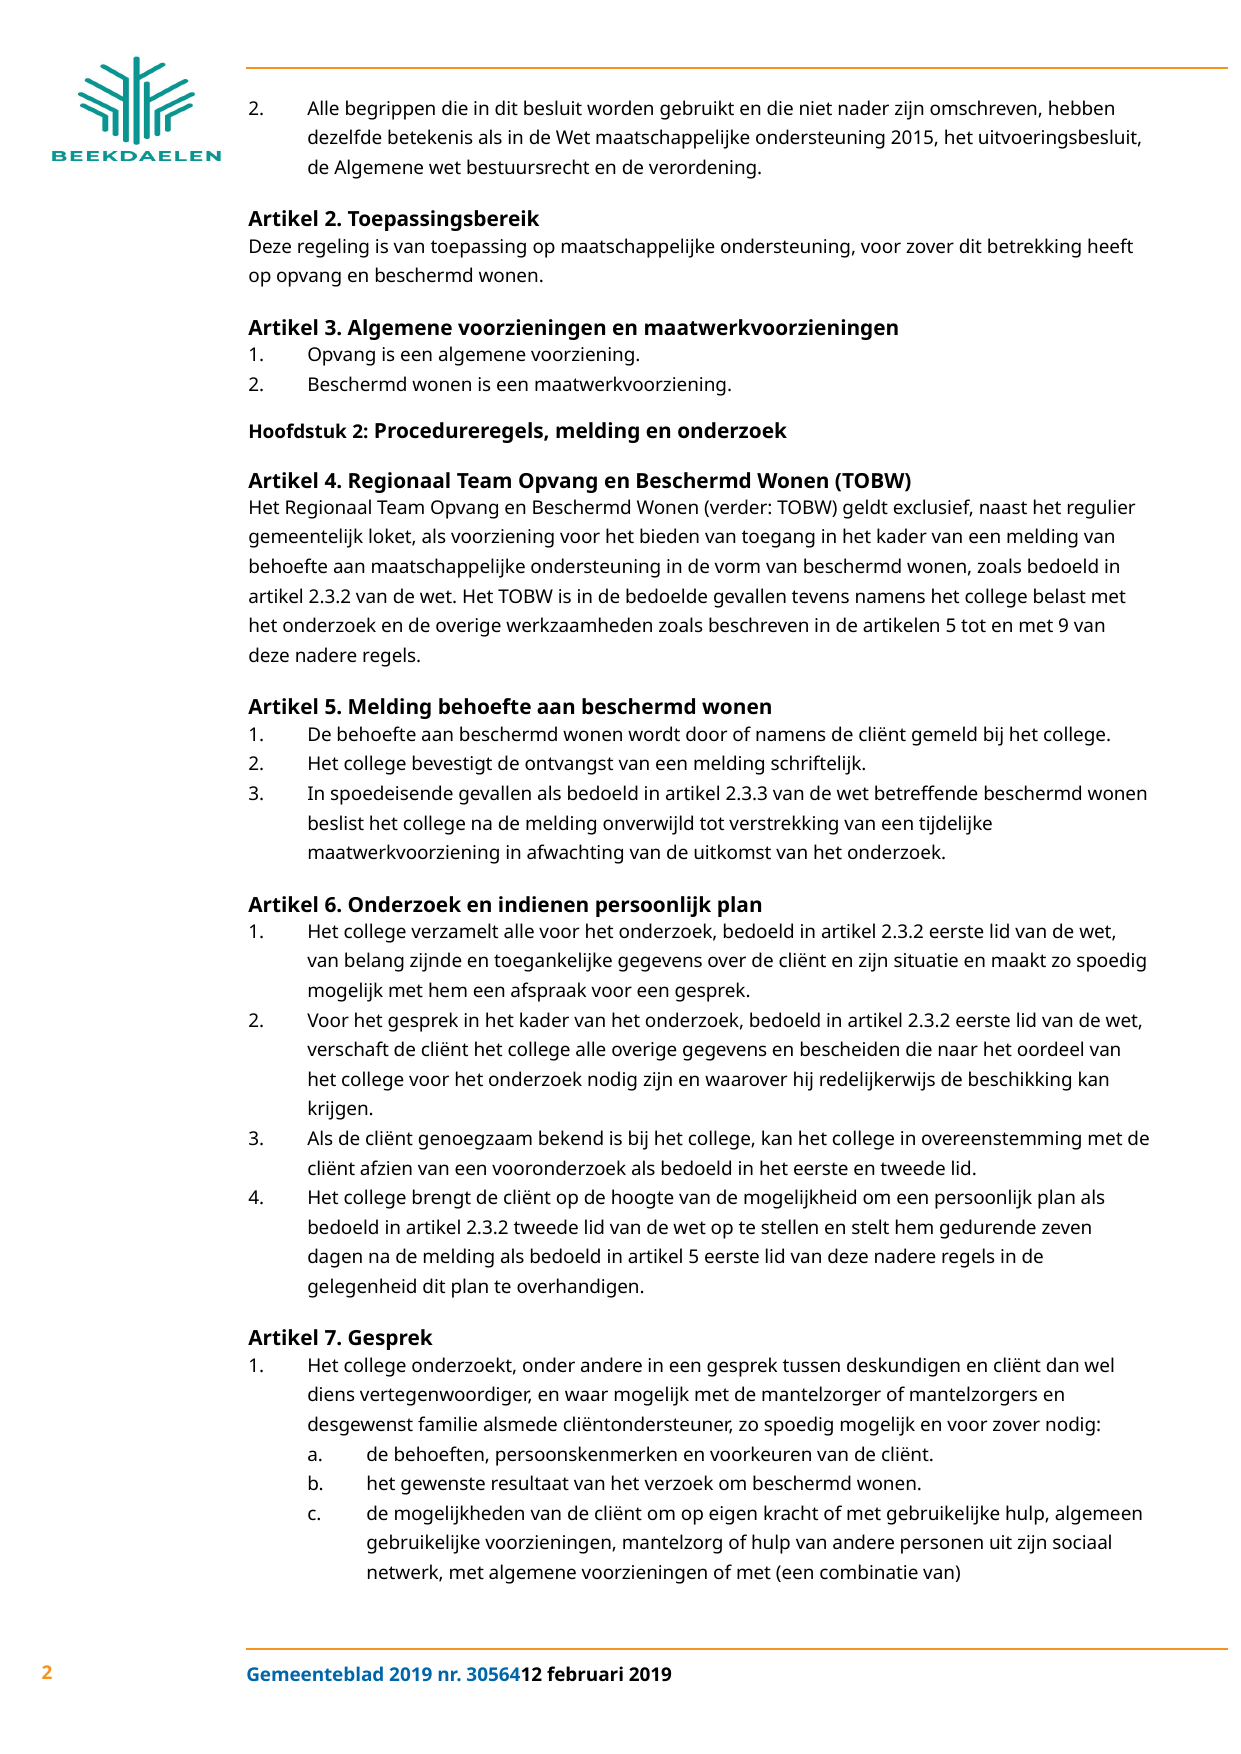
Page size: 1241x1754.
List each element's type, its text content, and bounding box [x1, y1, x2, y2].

list de behoeften, persoonskenmerken en voorkeuren van de cliënt. [307, 1441, 1152, 1466]
list Het college brengt de cliënt op de hoogte van de mogelijkheid om een persoonlijk plan als bedoeld in artikel 2.3.2 tweede lid van de wet op te stellen en stelt hem gedurende zeven dagen na de melding als bedoeld in artikel 5 eerste lid van deze nadere regels in de gelegenheid dit plan te overhandigen. [248, 1184, 1152, 1299]
list Beschermd wonen is een maatwerkvoorziening. [248, 371, 1152, 397]
text Artikel 5. Melding behoefte aan beschermd wonen [248, 692, 1152, 721]
text Het Regionaal Team Opvang en Beschermd Wonen (verder: TOBW) geldt exclusief, naast het regulier gemeentelijk loket, als voorziening voor het bieden van toegang in het kader van een melding van behoefte aan maatschappelijke ondersteuning in de vorm van beschermd wonen, zoals bedoeld in artikel 2.3.2 van de wet. Het TOBW is in de bedoelde gevallen tevens namens het college belast met het onderzoek en de overige werkzaamheden zoals beschreven in de artikelen 5 tot en met 9 van deze nadere regels. [248, 494, 1152, 668]
text Artikel 2. Toepassingsbereik [248, 204, 1152, 233]
list Het college onderzoekt, onder andere in een gesprek tussen deskundigen en cliënt dan wel diens vertegenwoordiger, en waar mogelijk met de mantelzorger of mantelzorgers en desgewenst familie alsmede cliëntondersteuner, zo spoedig mogelijk en voor zover nodig: [248, 1352, 1152, 1437]
list Opvang is een algemene voorziening. [248, 341, 1152, 367]
text Artikel 6. Onderzoek en indienen persoonlijk plan [248, 890, 1152, 918]
list Het college bevestigt de ontvangst van een melding schriftelijk. [248, 751, 1152, 776]
list In spoedeisende gevallen als bedoeld in artikel 2.3.3 van de wet betreffende beschermd wonen beslist het college na de melding onverwijld tot verstrekking van een tijdelijke maatwerkvoorziening in afwachting van de uitkomst van het onderzoek. [248, 780, 1152, 865]
list Alle begrippen die in dit besluit worden gebruikt en die niet nader zijn omschreven, hebben dezelfde betekenis als in de Wet maatschappelijke ondersteuning 2015, het uitvoeringsbesluit, de Algemene wet bestuursrecht en de verordening. [248, 95, 1152, 180]
list De behoefte aan beschermd wonen wordt door of namens de cliënt gemeld bij het college. [248, 721, 1152, 747]
list de mogelijkheden van de cliënt om op eigen kracht of met gebruikelijke hulp, algemeen gebruikelijke voorzieningen, mantelzorg of hulp van andere personen uit zijn sociaal netwerk, met algemene voorzieningen of met (een combinatie van) [307, 1500, 1152, 1585]
text Artikel 4. Regionaal Team Opvang en Beschermd Wonen (TOBW) [248, 466, 1152, 494]
text Deze regeling is van toepassing op maatschappelijke ondersteuning, voor zover dit betrekking heeft op opvang en beschermd wonen. [248, 233, 1152, 288]
list Als de cliënt genoegzaam bekend is bij het college, kan het college in overeenstemming met de cliënt afzien van een vooronderzoek als bedoeld in het eerste en tweede lid. [248, 1125, 1152, 1181]
list het gewenste resultaat van het verzoek om beschermd wonen. [307, 1470, 1152, 1496]
text Hoofdstuk 2: Procedureregels, melding en onderzoek [248, 416, 1152, 445]
list Het college verzamelt alle voor het onderzoek, bedoeld in artikel 2.3.2 eerste lid van de wet, van belang zijnde en toegankelijke gegevens over de cliënt en zijn situatie en maakt zo spoedig mogelijk met hem een afspraak voor een gesprek. [248, 918, 1152, 1003]
list Voor het gesprek in het kader van het onderzoek, bedoeld in artikel 2.3.2 eerste lid van de wet, verschaft de cliënt het college alle overige gegevens en bescheiden die naar het oordeel van het college voor het onderzoek nodig zijn en waarover hij redelijkerwijs de beschikking kan krijgen. [248, 1007, 1152, 1121]
picture [41, 47, 231, 172]
text Artikel 7. Gesprek [248, 1323, 1152, 1352]
text Artikel 3. Algemene voorzieningen en maatwerkvoorzieningen [248, 313, 1152, 341]
